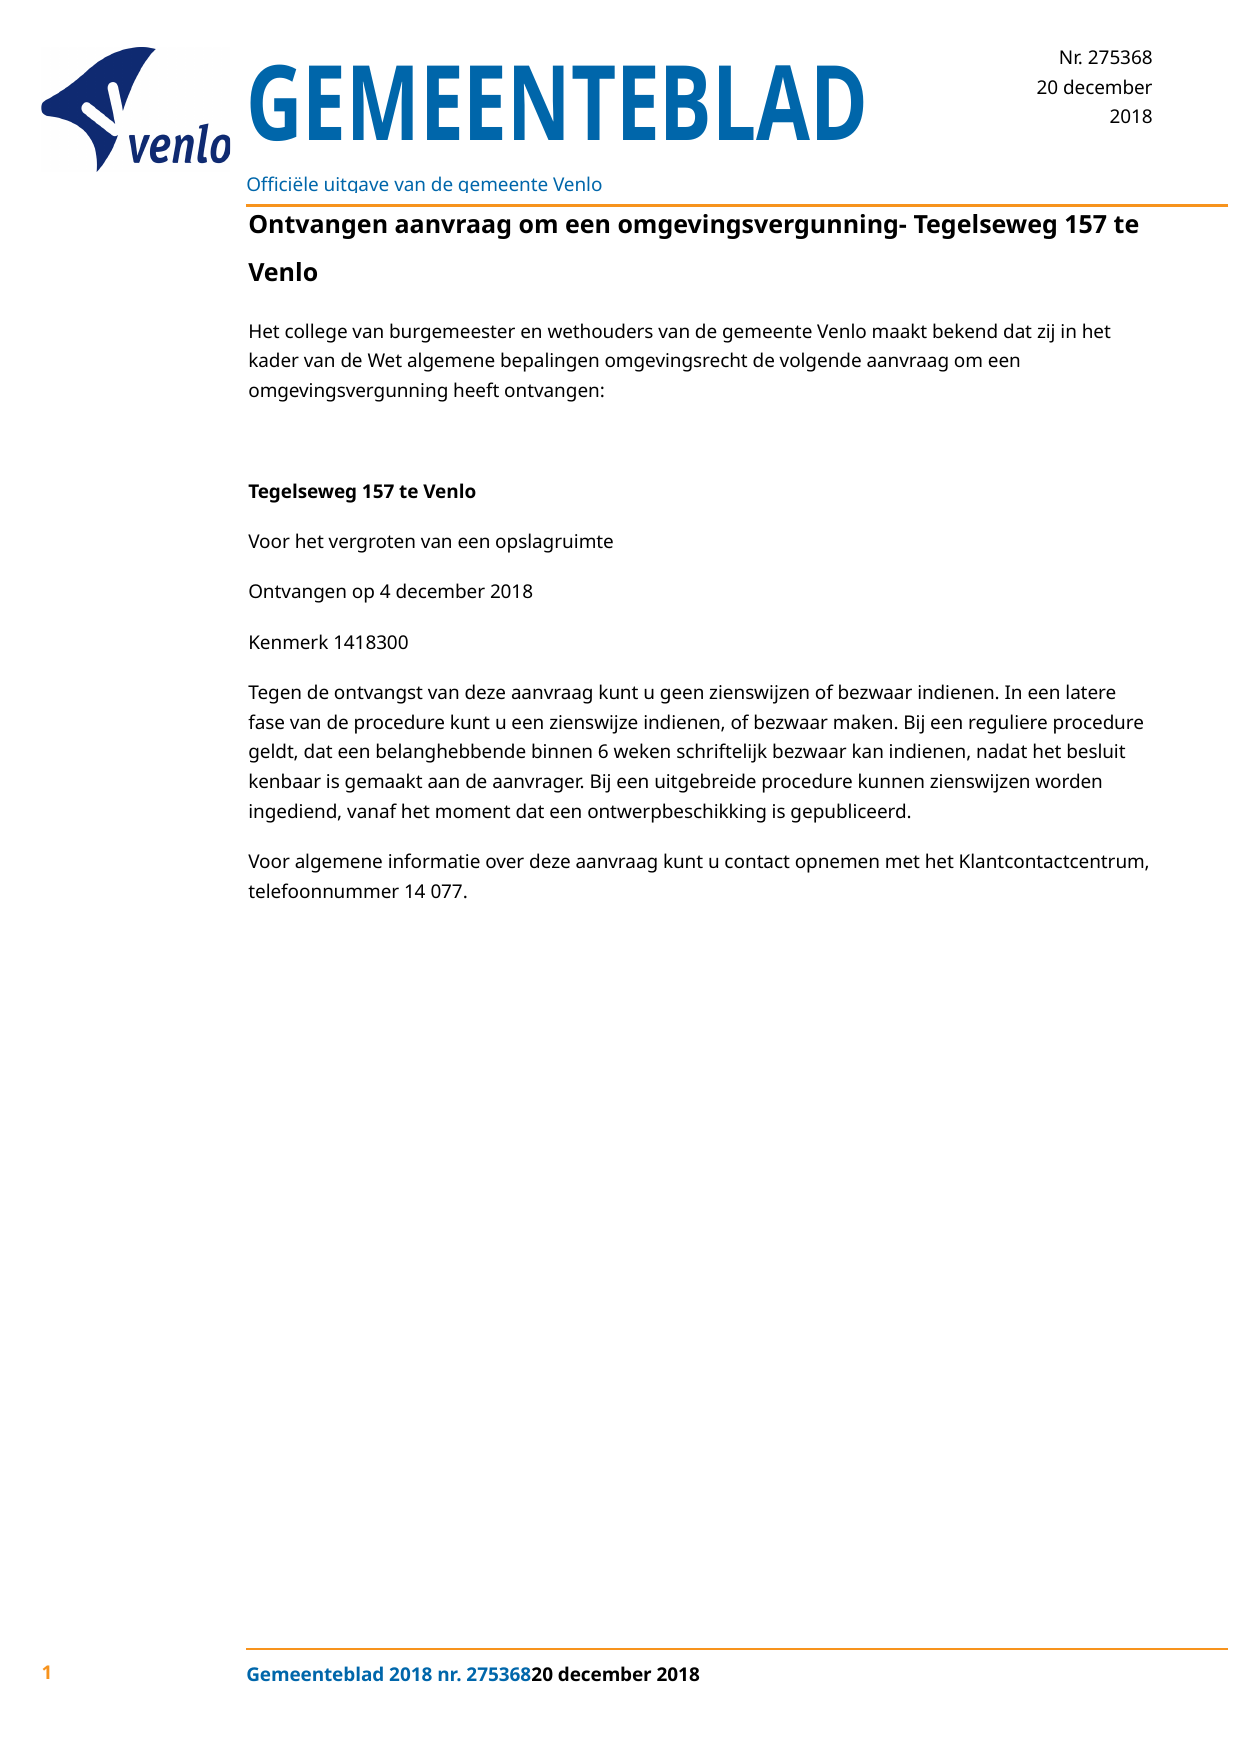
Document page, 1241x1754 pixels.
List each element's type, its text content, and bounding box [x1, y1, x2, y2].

text Voor het vergroten van een opslagruimte [248, 528, 1152, 554]
text Tegen de ontvangst van deze aanvraag kunt u geen zienswijzen of bezwaar indienen. In een latere fase van de procedure kunt u een zienswijze indienen, of bezwaar maken. Bij een reguliere procedure geldt, dat een belanghebbende binnen 6 weken schriftelijk bezwaar kan indienen, nadat het besluit kenbaar is gemaakt aan de aanvrager. Bij een uitgebreide procedure kunnen zienswijzen worden ingediend, vanaf het moment dat een ontwerpbeschikking is gepubliceerd. [248, 679, 1152, 824]
text Het college van burgemeester en wethouders van de gemeente Venlo maakt bekend dat zij in het kader van de Wet algemene bepalingen omgevingsrecht de volgende aanvraag om een omgevingsvergunning heeft ontvangen: [248, 318, 1152, 403]
text Ontvangen aanvraag om een omgevingsvergunning- Tegelseweg 157 te Venlo [248, 207, 1152, 288]
text Ontvangen op 4 december 2018 [248, 579, 1152, 604]
text Tegelseweg 157 te Venlo [248, 478, 1152, 504]
text Kenmerk 1418300 [248, 629, 1152, 655]
picture [41, 47, 231, 172]
text Voor algemene informatie over deze aanvraag kunt u contact opnemen met het Klantcontactcentrum, telefoonnummer 14 077. [248, 848, 1152, 904]
